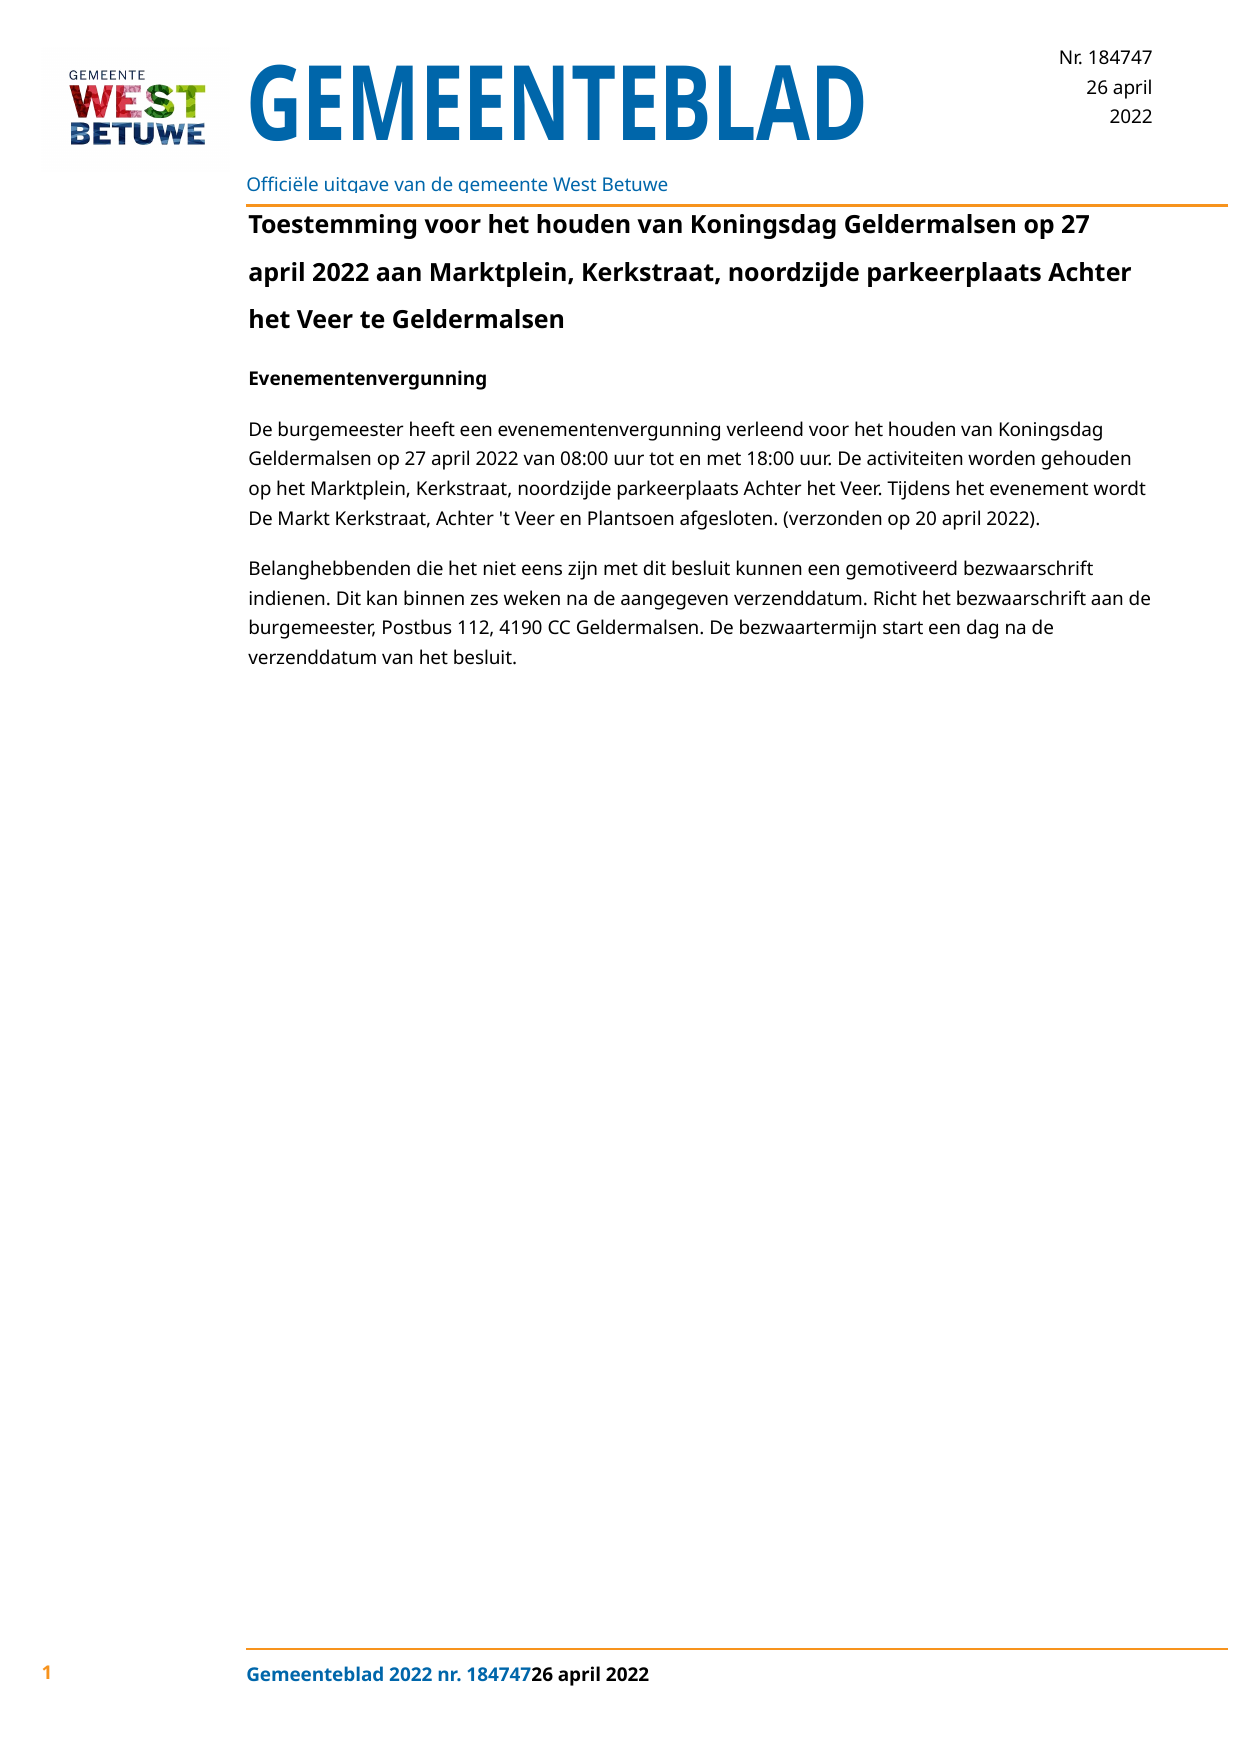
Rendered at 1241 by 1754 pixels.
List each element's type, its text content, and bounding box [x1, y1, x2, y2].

picture [41, 47, 231, 172]
text Evenementenvergunning [248, 366, 1152, 391]
text Belanghebbenden die het niet eens zijn met dit besluit kunnen een gemotiveerd bezwaarschrift indienen. Dit kan binnen zes weken na de aangegeven verzenddatum. Richt het bezwaarschrift aan de burgemeester, Postbus 112, 4190 CC Geldermalsen. De bezwaartermijn start een dag na de verzenddatum van het besluit. [248, 555, 1152, 669]
text Toestemming voor het houden van Koningsdag Geldermalsen op 27 april 2022 aan Marktplein, Kerkstraat, noordzijde parkeerplaats Achter het Veer te Geldermalsen [248, 207, 1152, 336]
text De burgemeester heeft een evenementenvergunning verleend voor het houden van Koningsdag Geldermalsen op 27 april 2022 van 08:00 uur tot en met 18:00 uur. De activiteiten worden gehouden op het Marktplein, Kerkstraat, noordzijde parkeerplaats Achter het Veer. Tijdens het evenement wordt De Markt Kerkstraat, Achter 't Veer en Plantsoen afgesloten. (verzonden op 20 april 2022). [248, 416, 1152, 530]
